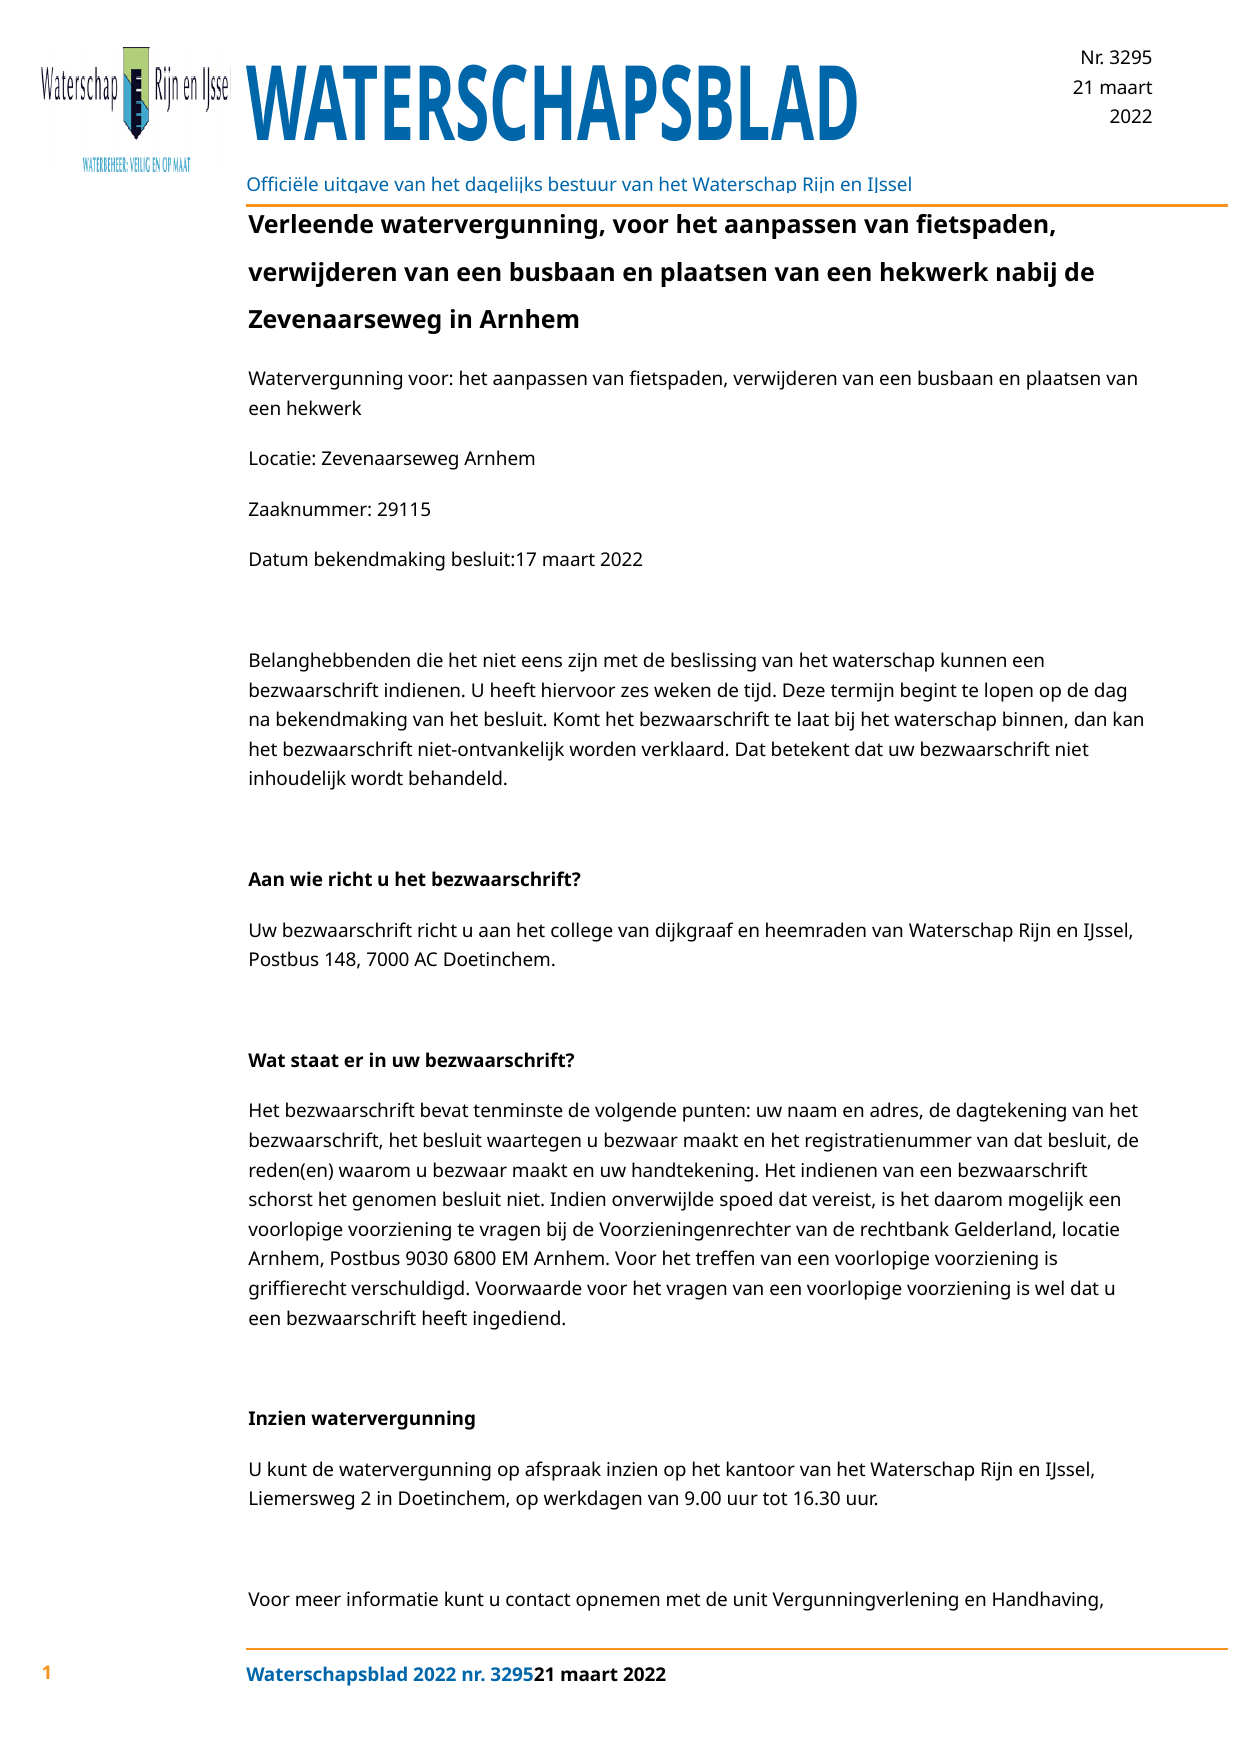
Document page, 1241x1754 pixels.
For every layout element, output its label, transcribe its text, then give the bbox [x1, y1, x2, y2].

text Uw bezwaarschrift richt u aan het college van dijkgraaf en heemraden van Waterschap Rijn en IJssel, Postbus 148, 7000 AC Doetinchem. [248, 917, 1152, 972]
text U kunt de watervergunning op afspraak inzien op het kantoor van het Waterschap Rijn en IJssel, Liemersweg 2 in Doetinchem, op werkdagen van 9.00 uur tot 16.30 uur. [248, 1456, 1152, 1511]
text Het bezwaarschrift bevat tenminste de volgende punten: uw naam en adres, de dagtekening van het bezwaarschrift, het besluit waartegen u bezwaar maakt en het registratienummer van dat besluit, de reden(en) waarom u bezwaar maakt en uw handtekening. Het indienen van een bezwaarschrift schorst het genomen besluit niet. Indien onverwijlde spoed dat vereist, is het daarom mogelijk een voorlopige voorziening te vragen bij de Voorzieningenrechter van de rechtbank Gelderland, locatie Arnhem, Postbus 9030 6800 EM Arnhem. Voor het treffen van een voorlopige voorziening is griffierecht verschuldigd. Voorwaarde voor het vragen van een voorlopige voorziening is wel dat u een bezwaarschrift heeft ingediend. [248, 1098, 1152, 1330]
picture [41, 47, 231, 172]
text Verleende watervergunning, voor het aanpassen van fietspaden, verwijderen van een busbaan en plaatsen van een hekwerk nabij de Zevenaarseweg in Arnhem [248, 207, 1152, 336]
text Zaaknummer: 29115 [248, 496, 1152, 522]
text Datum bekendmaking besluit:17 maart 2022 [248, 546, 1152, 572]
text Aan wie richt u het bezwaarschrift? [248, 866, 1152, 892]
text Wat staat er in uw bezwaarschrift? [248, 1047, 1152, 1073]
text Belanghebbenden die het niet eens zijn met de beslissing van het waterschap kunnen een bezwaarschrift indienen. U heeft hiervoor zes weken de tijd. Deze termijn begint te lopen op de dag na bekendmaking van het besluit. Komt het bezwaarschrift te laat bij het waterschap binnen, dan kan het bezwaarschrift niet-ontvankelijk worden verklaard. Dat betekent dat uw bezwaarschrift niet inhoudelijk wordt behandeld. [248, 647, 1152, 791]
text Locatie: Zevenaarseweg Arnhem [248, 446, 1152, 471]
text Voor meer informatie kunt u contact opnemen met de unit Vergunningverlening en Handhaving, [248, 1586, 1152, 1612]
text Inzien watervergunning [248, 1406, 1152, 1431]
text Watervergunning voor: het aanpassen van fietspaden, verwijderen van een busbaan en plaatsen van een hekwerk [248, 366, 1152, 421]
